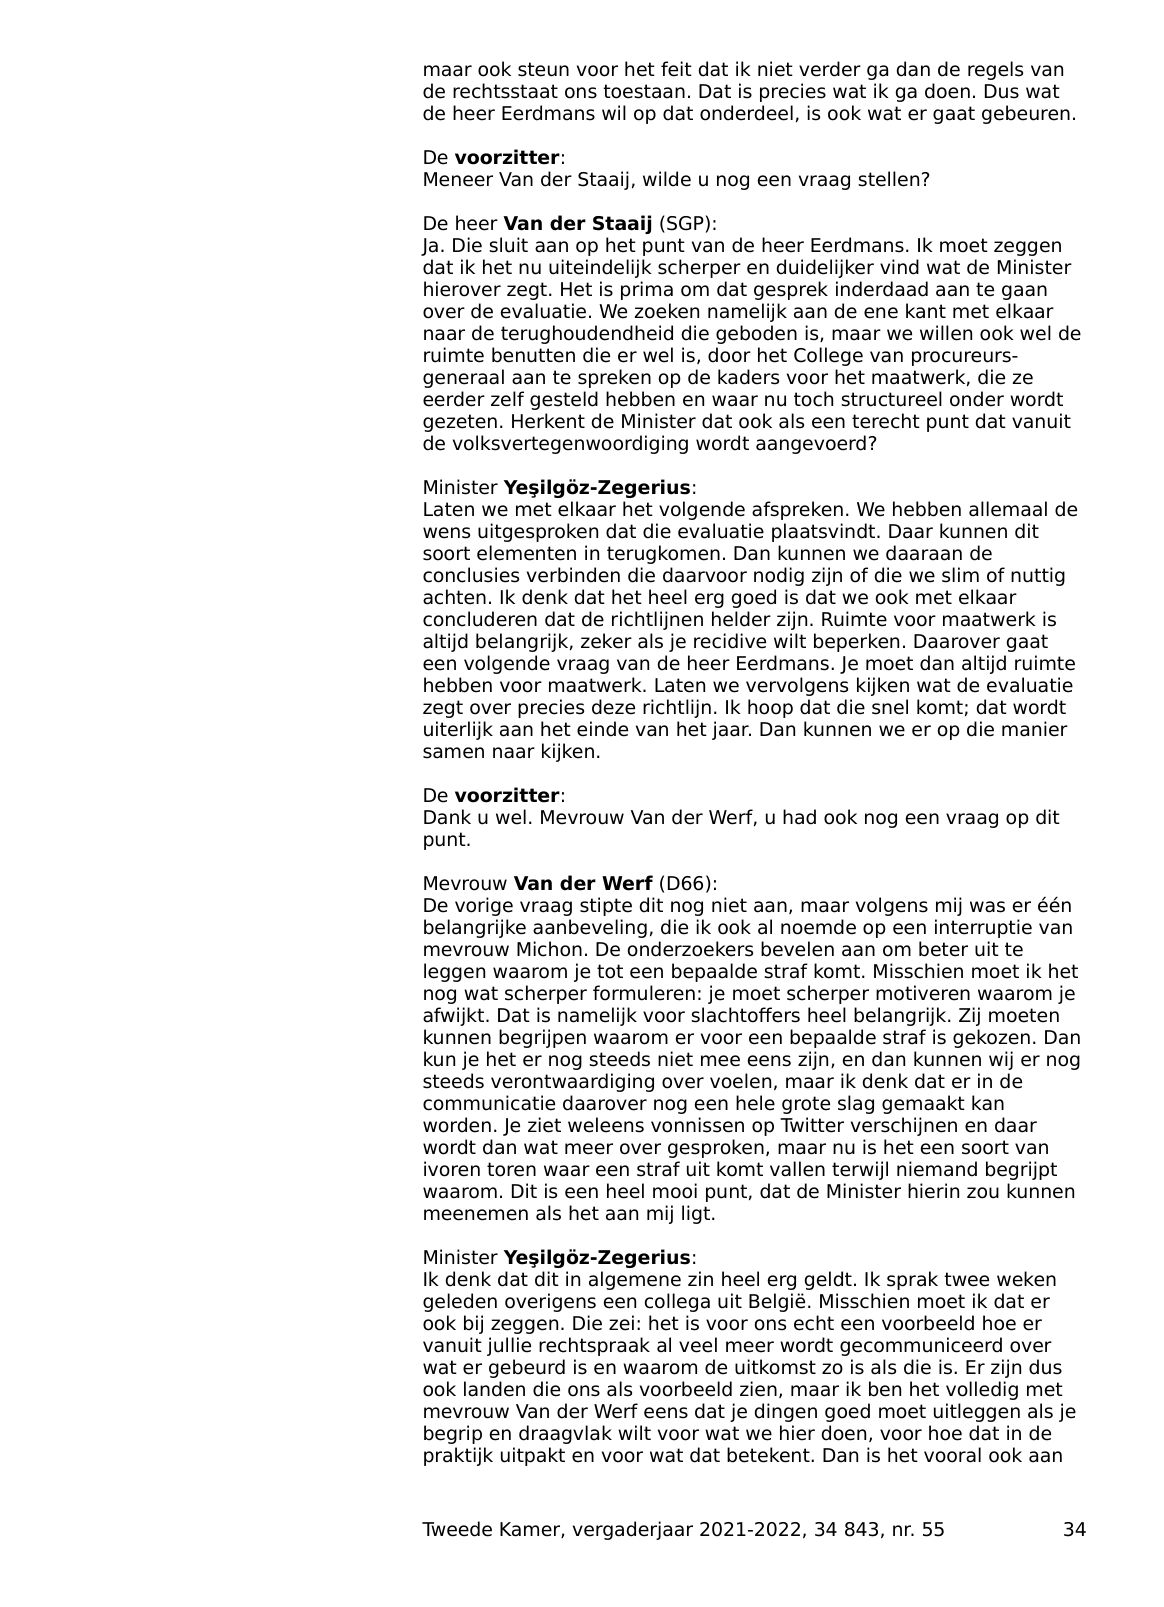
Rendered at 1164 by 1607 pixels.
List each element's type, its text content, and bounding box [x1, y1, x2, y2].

text Minister Yeşilgöz-Zegerius: [422, 477, 1087, 499]
text maar ook steun voor het feit dat ik niet verder ga dan de regels van de rechtsstaat ons toestaan. Dat is precies wat ik ga doen. Dus wat de heer Eerdmans wil op dat onderdeel, is ook wat er gaat gebeuren. [422, 59, 1087, 125]
text Minister Yeşilgöz-Zegerius: [422, 1247, 1087, 1269]
text De heer Van der Staaij (SGP): [422, 213, 1087, 235]
text De vorige vraag stipte dit nog niet aan, maar volgens mij was er één belangrijke aanbeveling, die ik ook al noemde op een interruptie van mevrouw Michon. De onderzoekers bevelen aan om beter uit te leggen waarom je tot een bepaalde straf komt. Misschien moet ik het nog wat scherper formuleren: je moet scherper motiveren waarom je afwijkt. Dat is namelijk voor slachtoffers heel belangrijk. Zij moeten kunnen begrijpen waarom er voor een bepaalde straf is gekozen. Dan kun je het er nog steeds niet mee eens zijn, en dan kunnen wij er nog steeds verontwaardiging over voelen, maar ik denk dat er in de communicatie daarover nog een hele grote slag gemaakt kan worden. Je ziet weleens vonnissen op Twitter verschijnen en daar wordt dan wat meer over gesproken, maar nu is het een soort van ivoren toren waar een straf uit komt vallen terwijl niemand begrijpt waarom. Dit is een heel mooi punt, dat de Minister hierin zou kunnen meenemen als het aan mij ligt. [422, 895, 1087, 1225]
text Ik denk dat dit in algemene zin heel erg geldt. Ik sprak twee weken geleden overigens een collega uit België. Misschien moet ik dat er ook bij zeggen. Die zei: het is voor ons echt een voorbeeld hoe er vanuit jullie rechtspraak al veel meer wordt gecommuniceerd over wat er gebeurd is en waarom de uitkomst zo is als die is. Er zijn dus ook landen die ons als voorbeeld zien, maar ik ben het volledig met mevrouw Van der Werf eens dat je dingen goed moet uitleggen als je begrip en draagvlak wilt voor wat we hier doen, voor hoe dat in de praktijk uitpakt en voor wat dat betekent. Dan is het vooral ook aan [422, 1269, 1087, 1467]
text Laten we met elkaar het volgende afspreken. We hebben allemaal de wens uitgesproken dat die evaluatie plaatsvindt. Daar kunnen dit soort elementen in terugkomen. Dan kunnen we daaraan de conclusies verbinden die daarvoor nodig zijn of die we slim of nuttig achten. Ik denk dat het heel erg goed is dat we ook met elkaar concluderen dat de richtlijnen helder zijn. Ruimte voor maatwerk is altijd belangrijk, zeker als je recidive wilt beperken. Daarover gaat een volgende vraag van de heer Eerdmans. Je moet dan altijd ruimte hebben voor maatwerk. Laten we vervolgens kijken wat de evaluatie zegt over precies deze richtlijn. Ik hoop dat die snel komt; dat wordt uiterlijk aan het einde van het jaar. Dan kunnen we er op die manier samen naar kijken. [422, 499, 1087, 763]
text De voorzitter: [422, 785, 1087, 807]
text Ja. Die sluit aan op het punt van de heer Eerdmans. Ik moet zeggen dat ik het nu uiteindelijk scherper en duidelijker vind wat de Minister hierover zegt. Het is prima om dat gesprek inderdaad aan te gaan over de evaluatie. We zoeken namelijk aan de ene kant met elkaar naar de terughoudendheid die geboden is, maar we willen ook wel de ruimte benutten die er wel is, door het College van procureurs-generaal aan te spreken op de kaders voor het maatwerk, die ze eerder zelf gesteld hebben en waar nu toch structureel onder wordt gezeten. Herkent de Minister dat ook als een terecht punt dat vanuit de volksvertegenwoordiging wordt aangevoerd? [422, 235, 1087, 455]
text De voorzitter: [422, 147, 1087, 169]
text Dank u wel. Mevrouw Van der Werf, u had ook nog een vraag op dit punt. [422, 807, 1087, 851]
text Meneer Van der Staaij, wilde u nog een vraag stellen? [422, 169, 1087, 191]
text Mevrouw Van der Werf (D66): [422, 873, 1087, 895]
